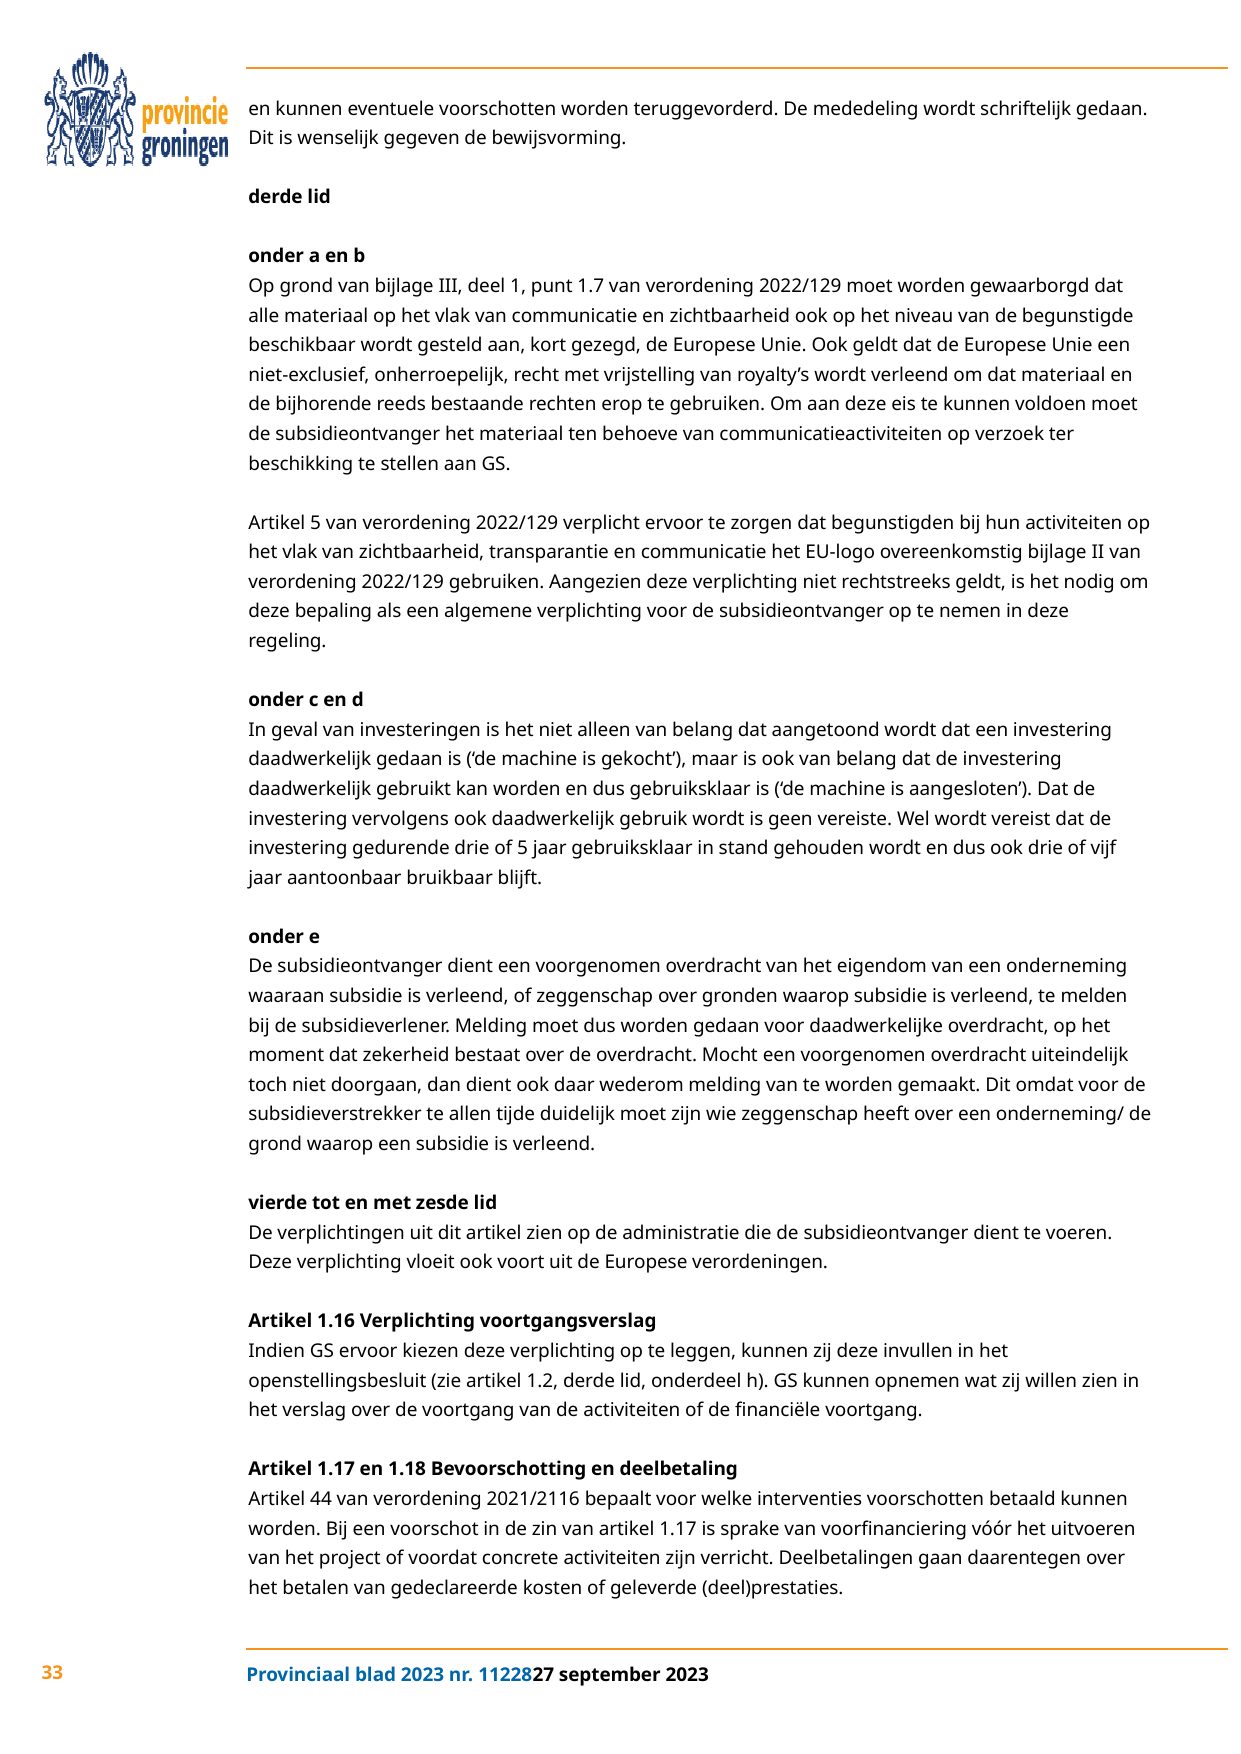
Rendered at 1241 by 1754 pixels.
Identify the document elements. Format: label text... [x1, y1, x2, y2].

text Artikel 1.16 Verplichting voortgangsverslag [248, 1308, 1152, 1333]
text derde lid [248, 183, 1152, 209]
text De subsidieontvanger dient een voorgenomen overdracht van het eigendom van een onderneming waaraan subsidie is verleend, of zeggenschap over gronden waarop subsidie is verleend, te melden bij de subsidieverlener. Melding moet dus worden gedaan voor daadwerkelijke overdracht, op het moment dat zekerheid bestaat over de overdracht. Mocht een voorgenomen overdracht uiteindelijk toch niet doorgaan, dan dient ook daar wederom melding van te worden gemaakt. Dit omdat voor de subsidieverstrekker te allen tijde duidelijk moet zijn wie zeggenschap heeft over een onderneming/ de grond waarop een subsidie is verleend. [248, 953, 1152, 1156]
text Artikel 44 van verordening 2021/2116 bepaalt voor welke interventies voorschotten betaald kunnen worden. Bij een voorschot in de zin van artikel 1.17 is sprake van voorfinanciering vóór het uitvoeren van het project of voordat concrete activiteiten zijn verricht. Deelbetalingen gaan daarentegen over het betalen van gedeclareerde kosten of geleverde (deel)prestaties. [248, 1485, 1152, 1600]
text onder e [248, 923, 1152, 949]
text onder c en d [248, 686, 1152, 712]
text In geval van investeringen is het niet alleen van belang dat aangetoond wordt dat een investering daadwerkelijk gedaan is (‘de machine is gekocht’), maar is ook van belang dat de investering daadwerkelijk gebruikt kan worden en dus gebruiksklaar is (‘de machine is aangesloten’). Dat de investering vervolgens ook daadwerkelijk gebruik wordt is geen vereiste. Wel wordt vereist dat de investering gedurende drie of 5 jaar gebruiksklaar in stand gehouden wordt en dus ook drie of vijf jaar aantoonbaar bruikbaar blijft. [248, 716, 1152, 890]
text onder a en b [248, 243, 1152, 268]
text Indien GS ervoor kiezen deze verplichting op te leggen, kunnen zij deze invullen in het openstellingsbesluit (zie artikel 1.2, derde lid, onderdeel h). GS kunnen opnemen wat zij willen zien in het verslag over de voortgang van de activiteiten of de financiële voortgang. [248, 1337, 1152, 1422]
text De verplichtingen uit dit artikel zien op de administratie die de subsidieontvanger dient te voeren. Deze verplichting vloeit ook voort uit de Europese verordeningen. [248, 1219, 1152, 1274]
text vierde tot en met zesde lid [248, 1189, 1152, 1215]
text Op grond van bijlage III, deel 1, punt 1.7 van verordening 2022/129 moet worden gewaarborgd dat alle materiaal op het vlak van communicatie en zichtbaarheid ook op het niveau van de begunstigde beschikbaar wordt gesteld aan, kort gezegd, de Europese Unie. Ook geldt dat de Europese Unie een niet-exclusief, onherroepelijk, recht met vrijstelling van royalty’s wordt verleend om dat materiaal en de bijhorende reeds bestaande rechten erop te gebruiken. Om aan deze eis te kunnen voldoen moet de subsidieontvanger het materiaal ten behoeve van communicatieactiviteiten op verzoek ter beschikking te stellen aan GS. [248, 272, 1152, 476]
text en kunnen eventuele voorschotten worden teruggevorderd. De mededeling wordt schriftelijk gedaan. Dit is wenselijk gegeven de bewijsvorming. [248, 95, 1152, 150]
text Artikel 5 van verordening 2022/129 verplicht ervoor te zorgen dat begunstigden bij hun activiteiten op het vlak van zichtbaarheid, transparantie en communicatie het EU-logo overeenkomstig bijlage II van verordening 2022/129 gebruiken. Aangezien deze verplichting niet rechtstreeks geldt, is het nodig om deze bepaling als een algemene verplichting voor de subsidieontvanger op te nemen in deze regeling. [248, 509, 1152, 653]
text Artikel 1.17 en 1.18 Bevoorschotting en deelbetaling [248, 1456, 1152, 1481]
picture [41, 47, 231, 172]
